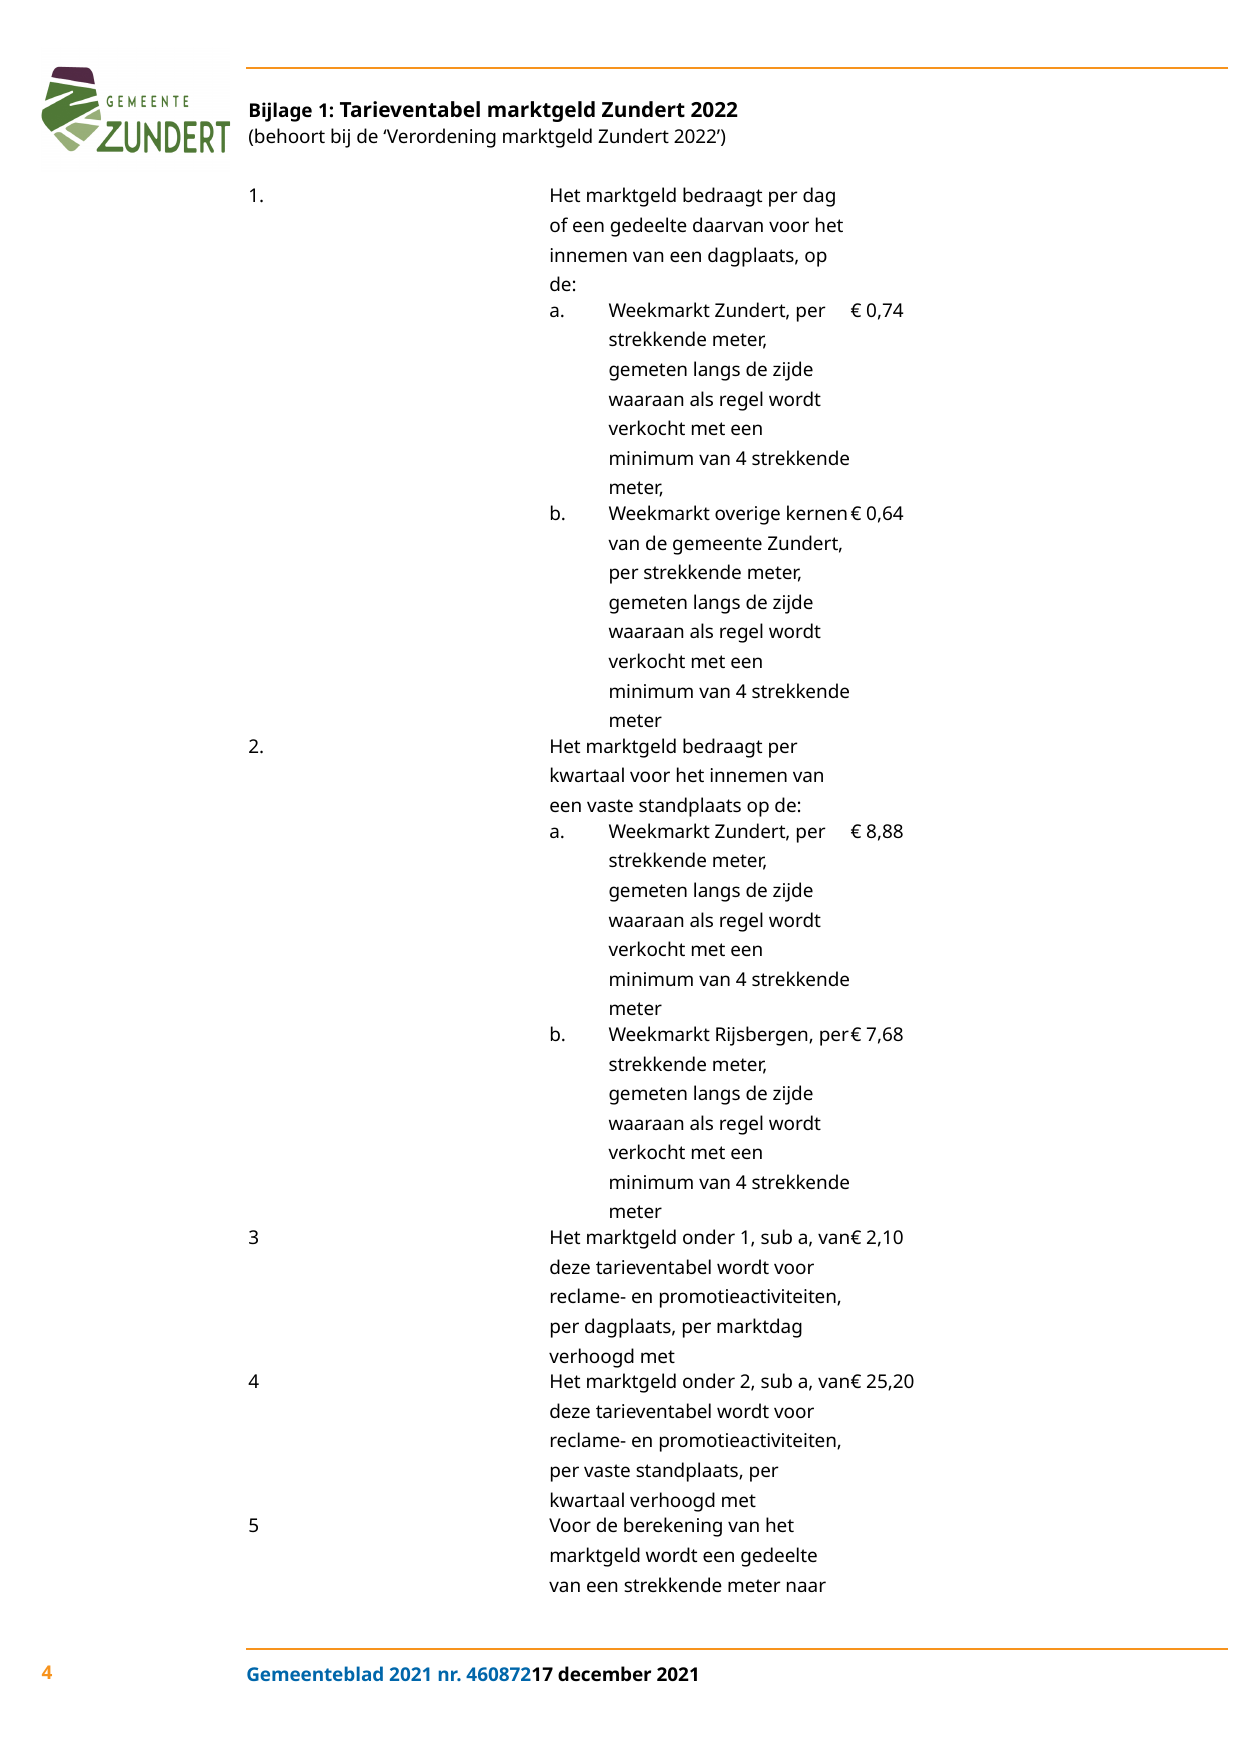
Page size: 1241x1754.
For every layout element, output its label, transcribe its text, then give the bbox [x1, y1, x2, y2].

table_cell Weekmarkt Zundert, per strekkende meter, gemeten langs de zijde waaraan als regel wordt verkocht met een minimum van 4 strekkende meter [549, 818, 850, 1021]
table_cell [248, 297, 549, 500]
table_cell 2. [248, 733, 549, 818]
table_cell Het marktgeld bedraagt per kwartaal voor het innemen van een vaste standplaats op de: [549, 733, 850, 818]
picture [41, 47, 231, 172]
table_cell € 7,68 [850, 1021, 1152, 1224]
table_cell € 2,10 [850, 1225, 1152, 1368]
table_cell Weekmarkt Rijsbergen, per strekkende meter, gemeten langs de zijde waaraan als regel wordt verkocht met een minimum van 4 strekkende meter [549, 1021, 850, 1224]
text (behoort bij de ‘Verordening marktgeld Zundert 2022’) [248, 123, 1152, 149]
table_cell Voor de berekening van het marktgeld wordt een gedeelte van een strekkende meter naar [549, 1513, 850, 1597]
table_header [850, 183, 1152, 297]
table_header 1. [248, 183, 549, 297]
table_cell Het marktgeld onder 1, sub a, van deze tarieventabel wordt voor reclame- en promotieactiviteiten, per dagplaats, per marktdag verhoogd met [549, 1225, 850, 1368]
table_cell Het marktgeld onder 2, sub a, van deze tarieventabel wordt voor reclame- en promotieactiviteiten, per vaste standplaats, per kwartaal verhoogd met [549, 1369, 850, 1513]
table_cell 4 [248, 1369, 549, 1513]
table_cell 3 [248, 1225, 549, 1368]
table_cell [248, 500, 549, 733]
table_cell [850, 733, 1152, 818]
table_cell Weekmarkt overige kernen van de gemeente Zundert, per strekkende meter, gemeten langs de zijde waaraan als regel wordt verkocht met een minimum van 4 strekkende meter [549, 500, 850, 733]
table_cell [248, 818, 549, 1021]
table_cell [248, 1021, 549, 1224]
table_cell 5 [248, 1513, 549, 1597]
table_cell Weekmarkt Zundert, per strekkende meter, gemeten langs de zijde waaraan als regel wordt verkocht met een minimum van 4 strekkende meter, [549, 297, 850, 500]
table_cell € 0,74 [850, 297, 1152, 500]
table_cell € 25,20 [850, 1369, 1152, 1513]
table_cell € 8,88 [850, 818, 1152, 1021]
table_cell € 0,64 [850, 500, 1152, 733]
table_header Het marktgeld bedraagt per dag of een gedeelte daarvan voor het innemen van een dagplaats, op de: [549, 183, 850, 297]
table_cell [850, 1513, 1152, 1597]
text Bijlage 1: Tarieventabel marktgeld Zundert 2022 [248, 95, 1152, 123]
